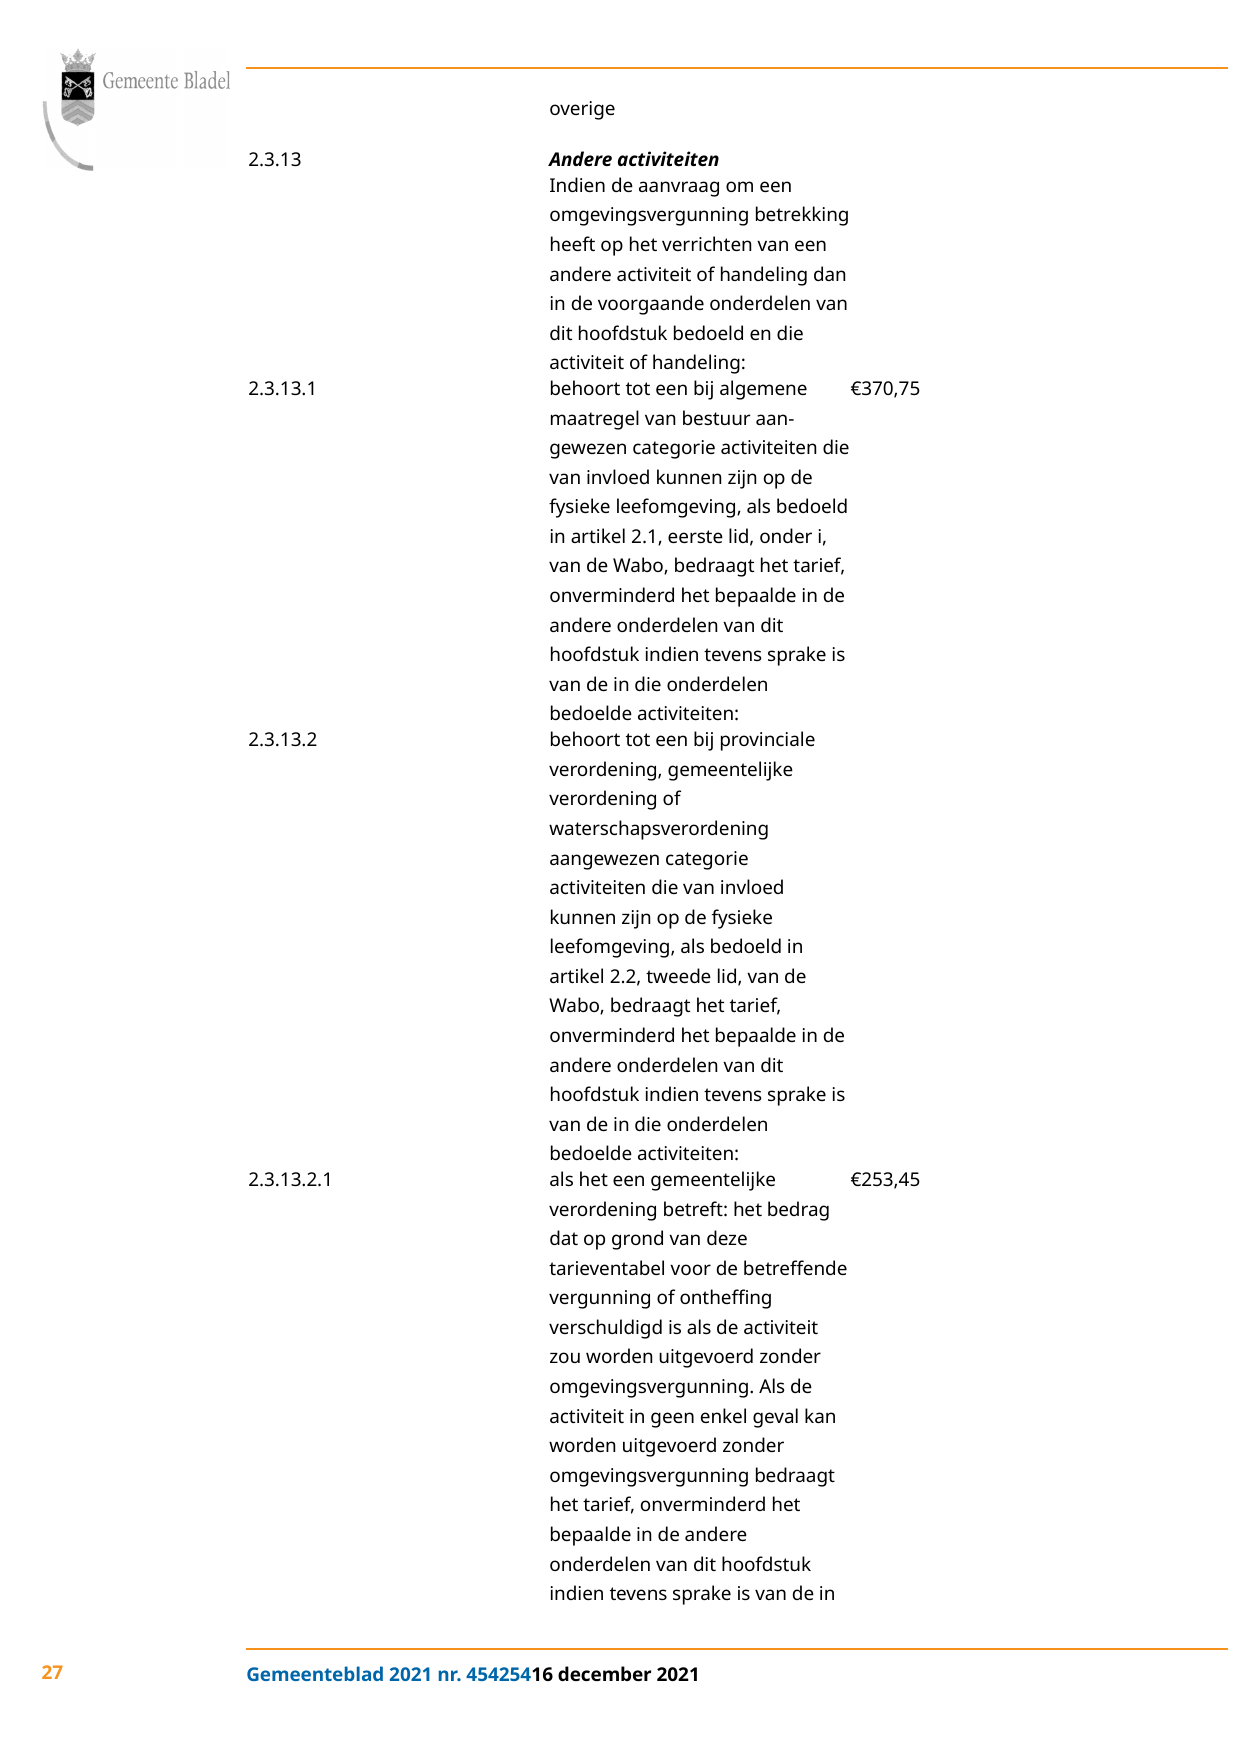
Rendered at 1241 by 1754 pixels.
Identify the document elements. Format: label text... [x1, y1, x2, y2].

table_cell [850, 172, 1152, 375]
table_cell Indien de aanvraag om een omgevingsvergunning betrekking heeft op het verrichten van een andere activiteit of handeling dan in de voorgaande onderdelen van dit hoofdstuk bedoeld en die activiteit of handeling: [549, 172, 850, 375]
table_cell als het een gemeentelijke verordening betreft: het bedrag dat op grond van deze tarieventabel voor de betreffende vergunning of ontheffing verschuldigd is als de activiteit zou worden uitgevoerd zonder omgevingsvergunning. Als de activiteit in geen enkel geval kan worden uitgevoerd zonder omgevingsvergunning bedraagt het tarief, onverminderd het bepaalde in de andere onderdelen van dit hoofdstuk indien tevens sprake is van de in [549, 1166, 850, 1606]
table_cell [248, 172, 549, 375]
table_cell [549, 121, 850, 146]
table_cell Andere activiteiten [549, 146, 850, 172]
table_cell [850, 146, 1152, 172]
table_cell behoort tot een bij provinciale verordening, gemeentelijke verordening of waterschapsverordening aangewezen categorie activiteiten die van invloed kunnen zijn op de fysieke leefomgeving, als bedoeld in artikel 2.2, tweede lid, van de Wabo, bedraagt het tarief, onverminderd het bepaalde in de andere onderdelen van dit hoofdstuk indien tevens sprake is van de in die onderdelen bedoelde activiteiten: [549, 726, 850, 1166]
table_cell [850, 121, 1152, 146]
table_cell €370,75 [850, 375, 1152, 726]
table_cell 2.3.13.1 [248, 375, 549, 726]
table_cell [850, 726, 1152, 1166]
table_cell [248, 95, 549, 121]
table_cell [850, 95, 1152, 121]
table_cell behoort tot een bij algemene maatregel van bestuur aan- gewezen categorie activiteiten die van invloed kunnen zijn op de fysieke leefomgeving, als bedoeld in artikel 2.1, eerste lid, onder i, van de Wabo, bedraagt het tarief, onverminderd het bepaalde in de andere onderdelen van dit hoofdstuk indien tevens sprake is van de in die onderdelen bedoelde activiteiten: [549, 375, 850, 726]
table_cell 2.3.13 [248, 146, 549, 172]
table_cell 2.3.13.2 [248, 726, 549, 1166]
table_cell 2.3.13.2.1 [248, 1166, 549, 1606]
picture [41, 47, 231, 172]
table_cell overige [549, 95, 850, 121]
table_cell €253,45 [850, 1166, 1152, 1606]
table_cell [248, 121, 549, 146]
